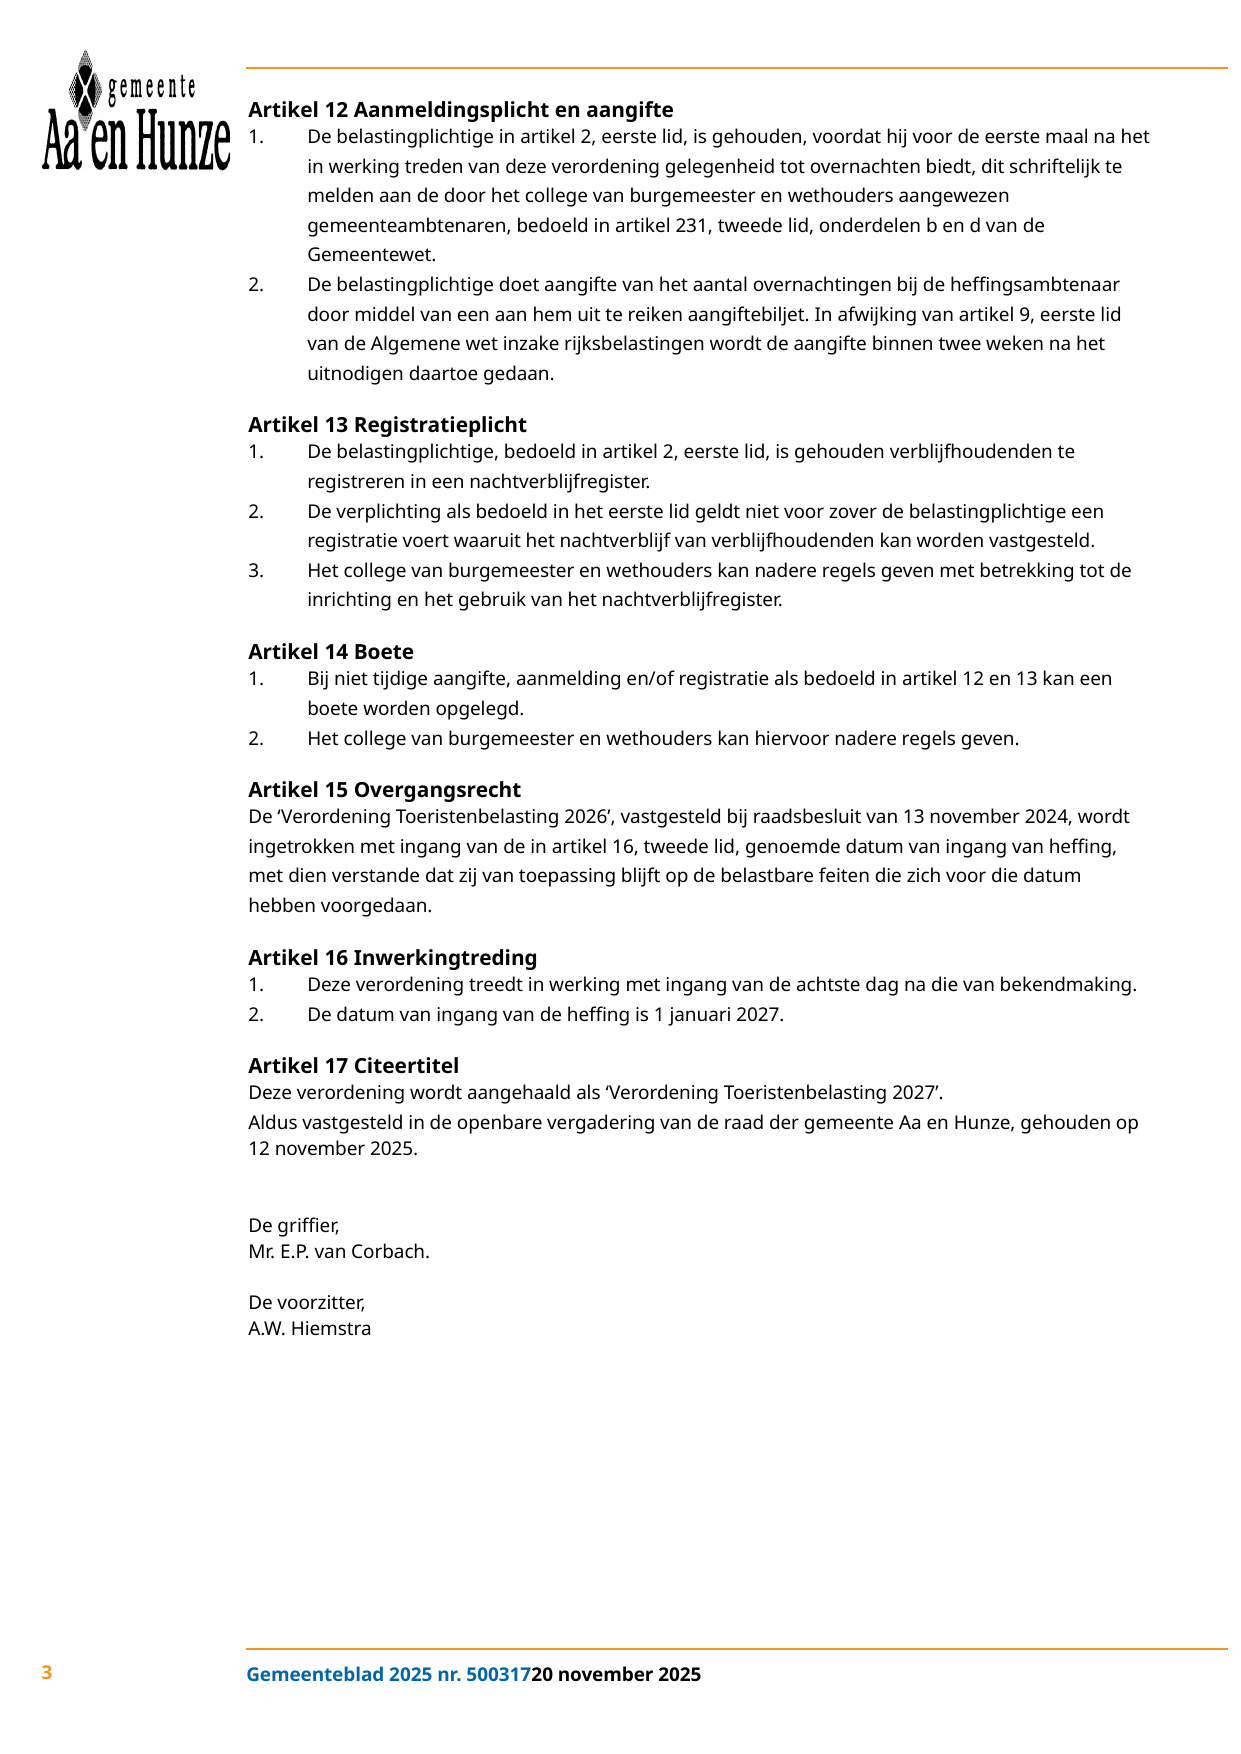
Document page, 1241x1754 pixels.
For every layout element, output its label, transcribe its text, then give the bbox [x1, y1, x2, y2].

text De griffier, [248, 1212, 1152, 1238]
text Artikel 13 Registratieplicht [248, 410, 1152, 439]
text Artikel 14 Boete [248, 637, 1152, 666]
text Artikel 12 Aanmeldingsplicht en aangifte [248, 95, 1152, 123]
list De belastingplichtige in artikel 2, eerste lid, is gehouden, voordat hij voor de eerste maal na het in werking treden van deze verordening gelegenheid tot overnachten biedt, dit schriftelijk te melden aan de door het college van burgemeester en wethouders aangewezen gemeenteambtenaren, bedoeld in artikel 231, tweede lid, onderdelen b en d van de Gemeentewet. [248, 123, 1152, 267]
text Mr. E.P. van Corbach. [248, 1238, 1152, 1263]
list De belastingplichtige doet aangifte van het aantal overnachtingen bij de heffingsambtenaar door middel van een aan hem uit te reiken aangiftebiljet. In afwijking van artikel 9, eerste lid van de Algemene wet inzake rijksbelastingen wordt de aangifte binnen twee weken na het uitnodigen daartoe gedaan. [248, 271, 1152, 386]
list Het college van burgemeester en wethouders kan nadere regels geven met betrekking tot de inrichting en het gebruik van het nachtverblijfregister. [248, 557, 1152, 612]
text Deze verordening wordt aangehaald als ‘Verordening Toeristenbelasting 2027’. [248, 1079, 1152, 1105]
list Deze verordening treedt in werking met ingang van de achtste dag na die van bekendmaking. [248, 971, 1152, 997]
text Aldus vastgesteld in de openbare vergadering van de raad der gemeente Aa en Hunze, gehouden op 12 november 2025. [248, 1109, 1152, 1161]
list De datum van ingang van de heffing is 1 januari 2027. [248, 1001, 1152, 1026]
list De verplichting als bedoeld in het eerste lid geldt niet voor zover de belastingplichtige een registratie voert waaruit het nachtverblijf van verblijfhoudenden kan worden vastgesteld. [248, 498, 1152, 553]
text A.W. Hiemstra [248, 1315, 1152, 1341]
text Artikel 16 Inwerkingtreding [248, 943, 1152, 971]
text De ‘Verordening Toeristenbelasting 2026’, vastgesteld bij raadsbesluit van 13 november 2024, wordt ingetrokken met ingang van de in artikel 16, tweede lid, genoemde datum van ingang van heffing, met dien verstande dat zij van toepassing blijft op de belastbare feiten die zich voor die datum hebben voorgedaan. [248, 803, 1152, 918]
text Artikel 15 Overgangsrecht [248, 775, 1152, 803]
list De belastingplichtige, bedoeld in artikel 2, eerste lid, is gehouden verblijfhoudenden te registreren in een nachtverblijfregister. [248, 439, 1152, 494]
list Bij niet tijdige aangifte, aanmelding en/of registratie als bedoeld in artikel 12 en 13 kan een boete worden opgelegd. [248, 666, 1152, 721]
text Artikel 17 Citeertitel [248, 1051, 1152, 1079]
list Het college van burgemeester en wethouders kan hiervoor nadere regels geven. [248, 725, 1152, 750]
text De voorzitter, [248, 1289, 1152, 1315]
picture [41, 47, 231, 172]
